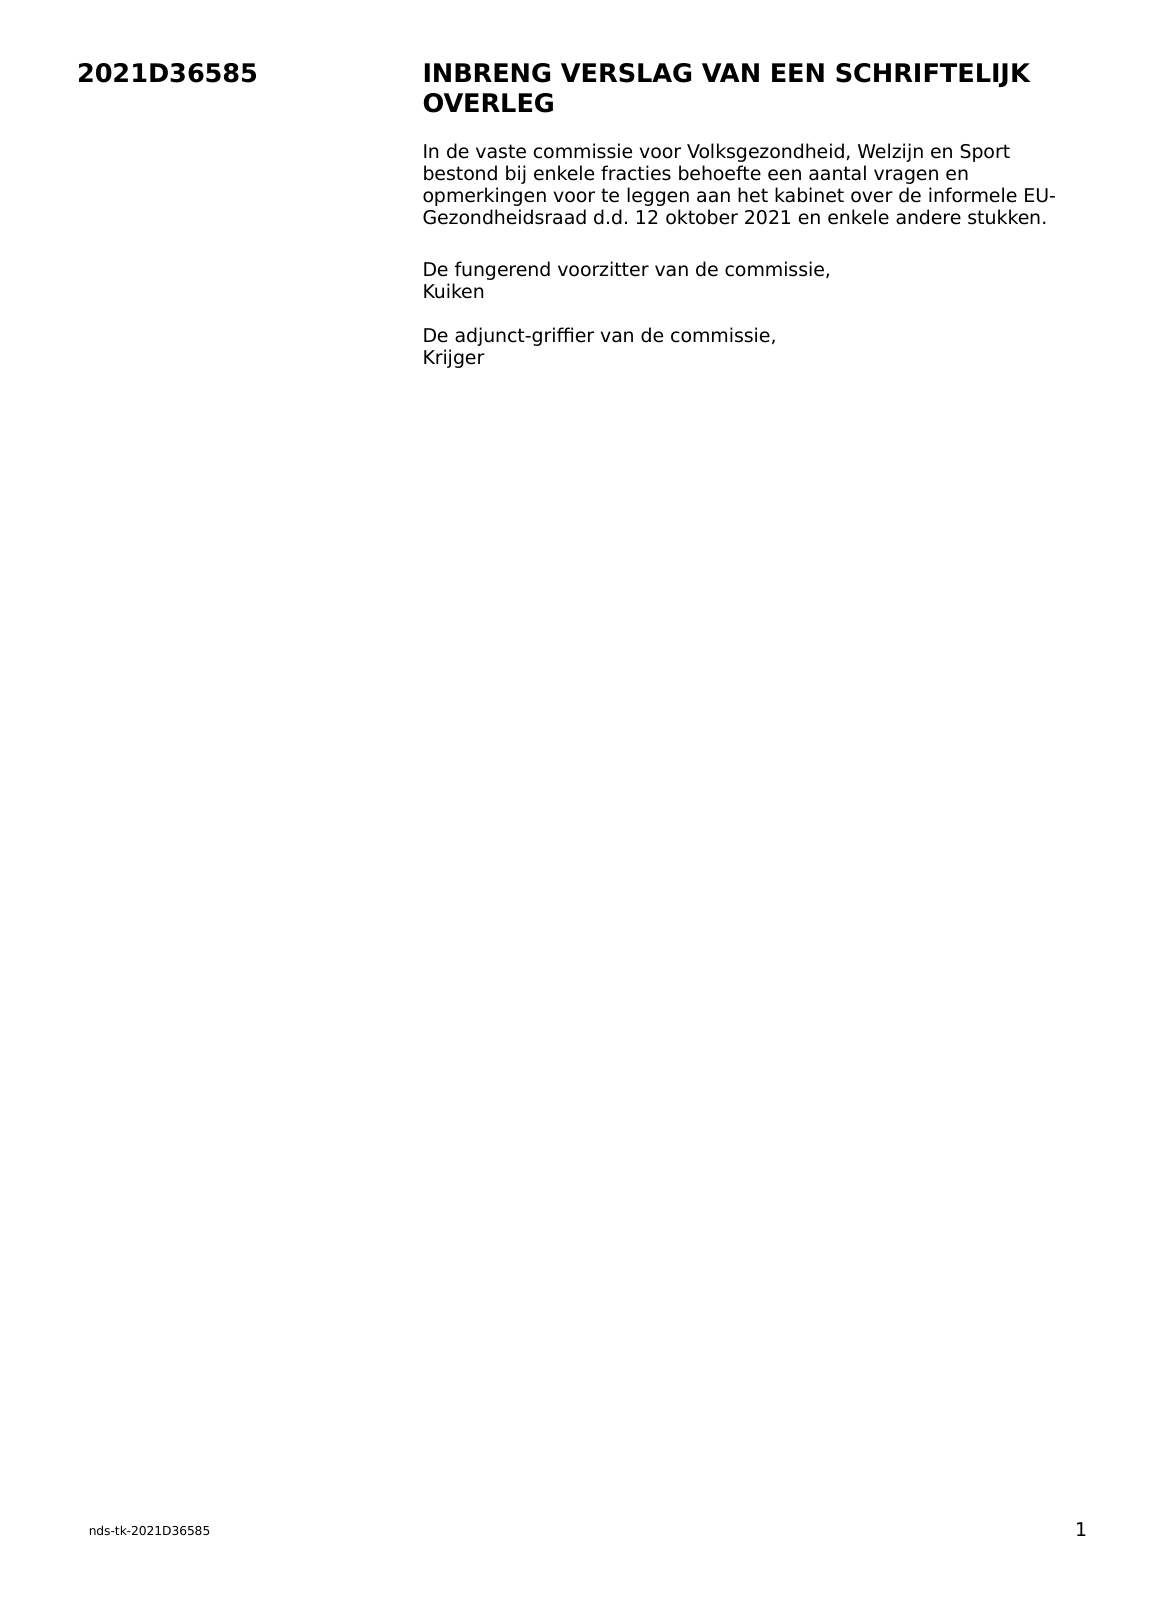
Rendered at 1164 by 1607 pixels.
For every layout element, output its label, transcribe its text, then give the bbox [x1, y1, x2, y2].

text De adjunct-griffier van de commissie, Krijger [422, 325, 1087, 369]
text De fungerend voorzitter van de commissie, Kuiken [422, 258, 1087, 302]
text In de vaste commissie voor Volksgezondheid, Welzijn en Sport bestond bij enkele fracties behoefte een aantal vragen en opmerkingen voor te leggen aan het kabinet over de informele EU-Gezondheidsraad d.d. 12 oktober 2021 en enkele andere stukken. [422, 141, 1087, 228]
text 2021D36585 INBRENG VERSLAG VAN EEN SCHRIFTELIJK OVERLEG [77, 59, 1087, 118]
text nds-tk-2021D36585 [88, 1524, 323, 1538]
